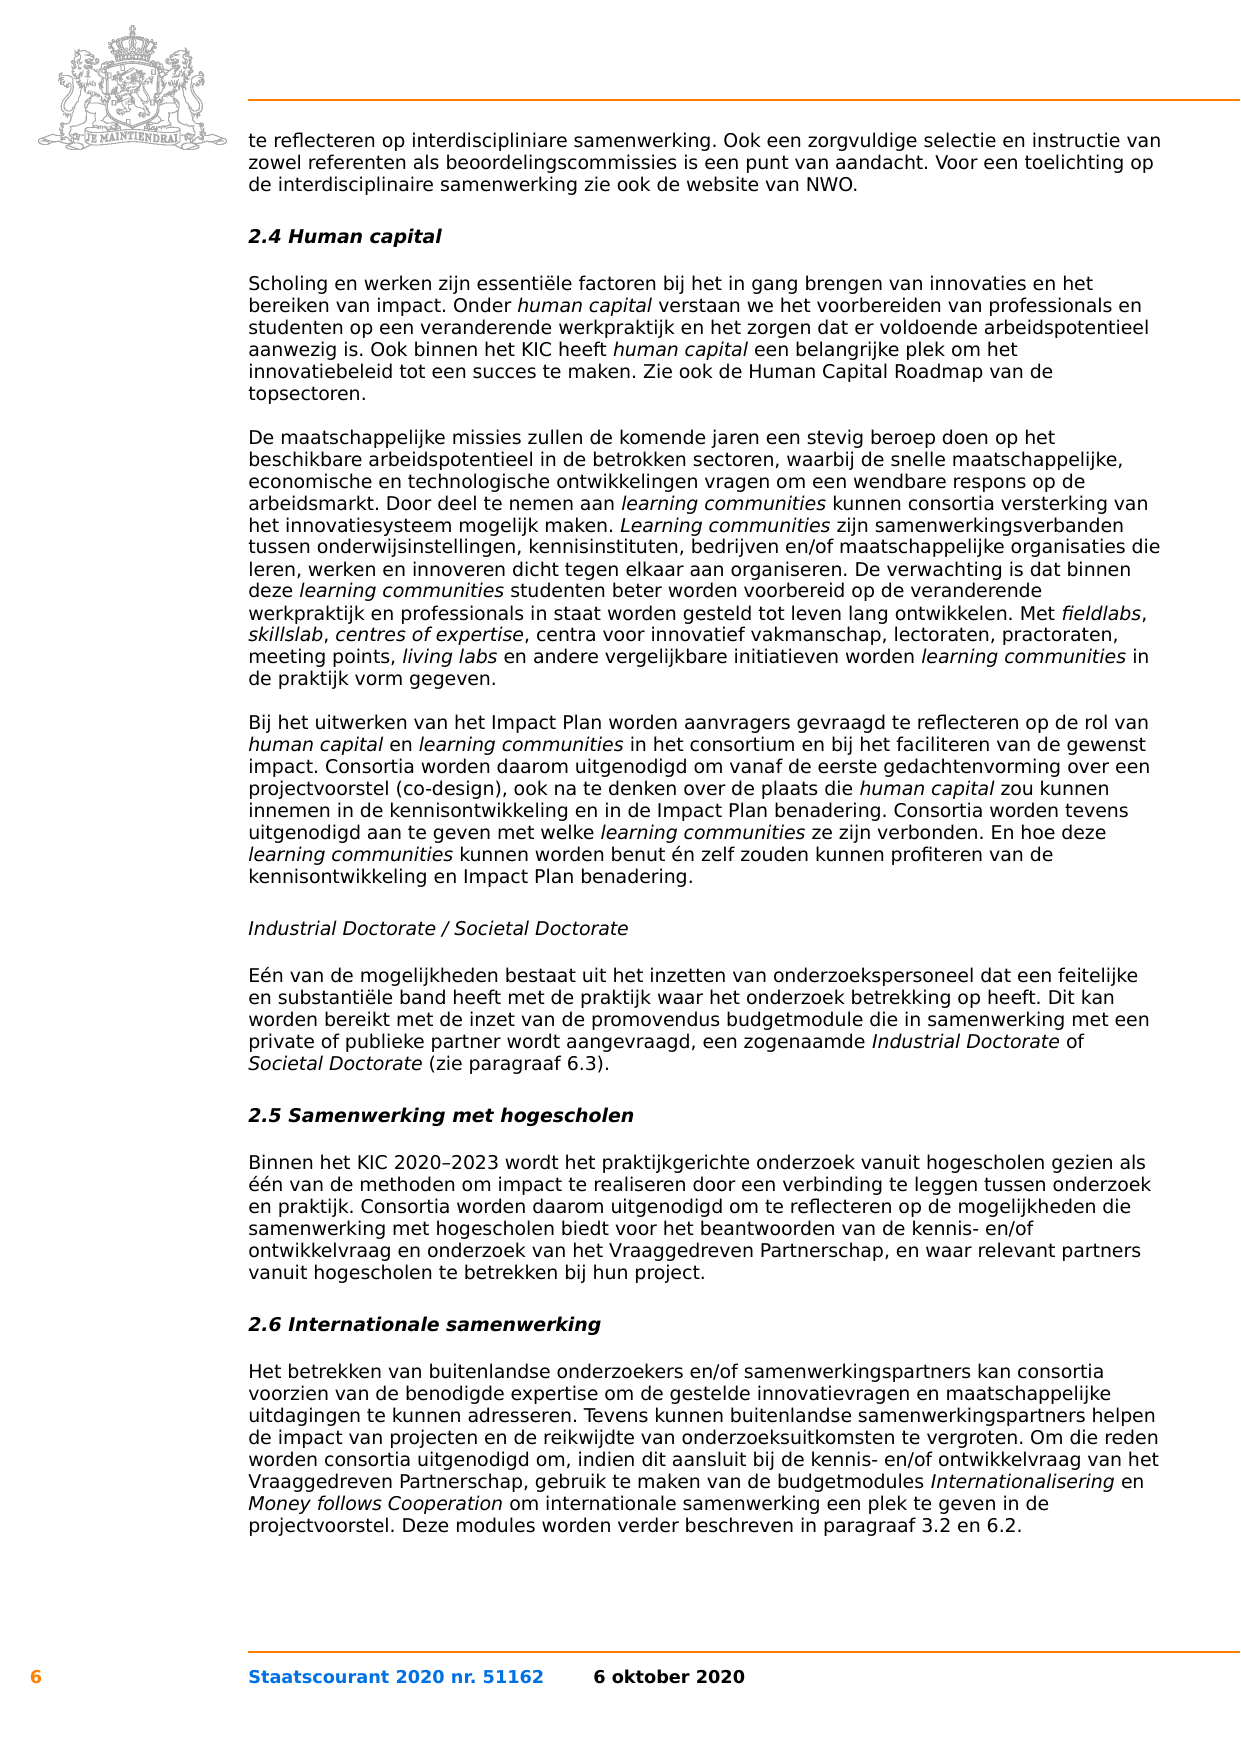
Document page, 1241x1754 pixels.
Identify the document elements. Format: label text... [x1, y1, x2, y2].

text Bij het uitwerken van het Impact Plan worden aanvragers gevraagd te reflecteren op de rol van human capital en learning communities in het consortium en bij het faciliteren van de gewenst impact. Consortia worden daarom uitgenodigd om vanaf de eerste gedachtenvorming over een projectvoorstel (co-design), ook na te denken over de plaats die human capital zou kunnen innemen in de kennisontwikkeling en in de Impact Plan benadering. Consortia worden tevens uitgenodigd aan te geven met welke learning communities ze zijn verbonden. En hoe deze learning communities kunnen worden benut én zelf zouden kunnen profiteren van de kennisontwikkeling en Impact Plan benadering. [248, 712, 1163, 888]
subtitle 2.6 Internationale samenwerking [248, 1314, 1163, 1336]
text Scholing en werken zijn essentiële factoren bij het in gang brengen van innovaties en het bereiken van impact. Onder human capital verstaan we het voorbereiden van professionals en studenten op een veranderende werkpraktijk en het zorgen dat er voldoende arbeidspotentieel aanwezig is. Ook binnen het KIC heeft human capital een belangrijke plek om het innovatiebeleid tot een succes te maken. Zie ook de Human Capital Roadmap van de topsectoren. [248, 273, 1163, 405]
subtitle 2.5 Samenwerking met hogescholen [248, 1105, 1163, 1127]
text Het betrekken van buitenlandse onderzoekers en/of samenwerkingspartners kan consortia voorzien van de benodigde expertise om de gestelde innovatievragen en maatschappelijke uitdagingen te kunnen adresseren. Tevens kunnen buitenlandse samenwerkingspartners helpen de impact van projecten en de reikwijdte van onderzoeksuitkomsten te vergroten. Om die reden worden consortia uitgenodigd om, indien dit aansluit bij de kennis- en/of ontwikkelvraag van het Vraaggedreven Partnerschap, gebruik te maken van de budgetmodules Internationalisering en Money follows Cooperation om internationale samenwerking een plek te geven in de projectvoorstel. Deze modules worden verder beschreven in paragraaf 3.2 en 6.2. [248, 1361, 1163, 1537]
subtitle 2.4 Human capital [248, 226, 1163, 248]
picture [38, 25, 227, 150]
text Binnen het KIC 2020–2023 wordt het praktijkgerichte onderzoek vanuit hogescholen gezien als één van de methoden om impact te realiseren door een verbinding te leggen tussen onderzoek en praktijk. Consortia worden daarom uitgenodigd om te reflecteren op de mogelijkheden die samenwerking met hogescholen biedt voor het beantwoorden van de kennis- en/of ontwikkelvraag en onderzoek van het Vraaggedreven Partnerschap, en waar relevant partners vanuit hogescholen te betrekken bij hun project. [248, 1152, 1163, 1284]
text De maatschappelijke missies zullen de komende jaren een stevig beroep doen op het beschikbare arbeidspotentieel in de betrokken sectoren, waarbij de snelle maatschappelijke, economische en technologische ontwikkelingen vragen om een wendbare respons op de arbeidsmarkt. Door deel te nemen aan learning communities kunnen consortia versterking van het innovatiesysteem mogelijk maken. Learning communities zijn samenwerkingsverbanden tussen onderwijsinstellingen, kennisinstituten, bedrijven en/of maatschappelijke organisaties die leren, werken en innoveren dicht tegen elkaar aan organiseren. De verwachting is dat binnen deze learning communities studenten beter worden voorbereid op de veranderende werkpraktijk en professionals in staat worden gesteld tot leven lang ontwikkelen. Met fieldlabs, skillslab, centres of expertise, centra voor innovatief vakmanschap, lectoraten, practoraten, meeting points, living labs en andere vergelijkbare initiatieven worden learning communities in de praktijk vorm gegeven. [248, 427, 1163, 690]
subtitle Industrial Doctorate / Societal Doctorate [248, 918, 1163, 940]
text Eén van de mogelijkheden bestaat uit het inzetten van onderzoekspersoneel dat een feitelijke en substantiële band heeft met de praktijk waar het onderzoek betrekking op heeft. Dit kan worden bereikt met de inzet van de promovendus budgetmodule die in samenwerking met een private of publieke partner wordt aangevraagd, een zogenaamde Industrial Doctorate of Societal Doctorate (zie paragraaf 6.3). [248, 965, 1163, 1075]
text te reflecteren op interdiscipliniare samenwerking. Ook een zorgvuldige selectie en instructie van zowel referenten als beoordelingscommissies is een punt van aandacht. Voor een toelichting op de interdisciplinaire samenwerking zie ook de website van NWO. [248, 130, 1163, 196]
